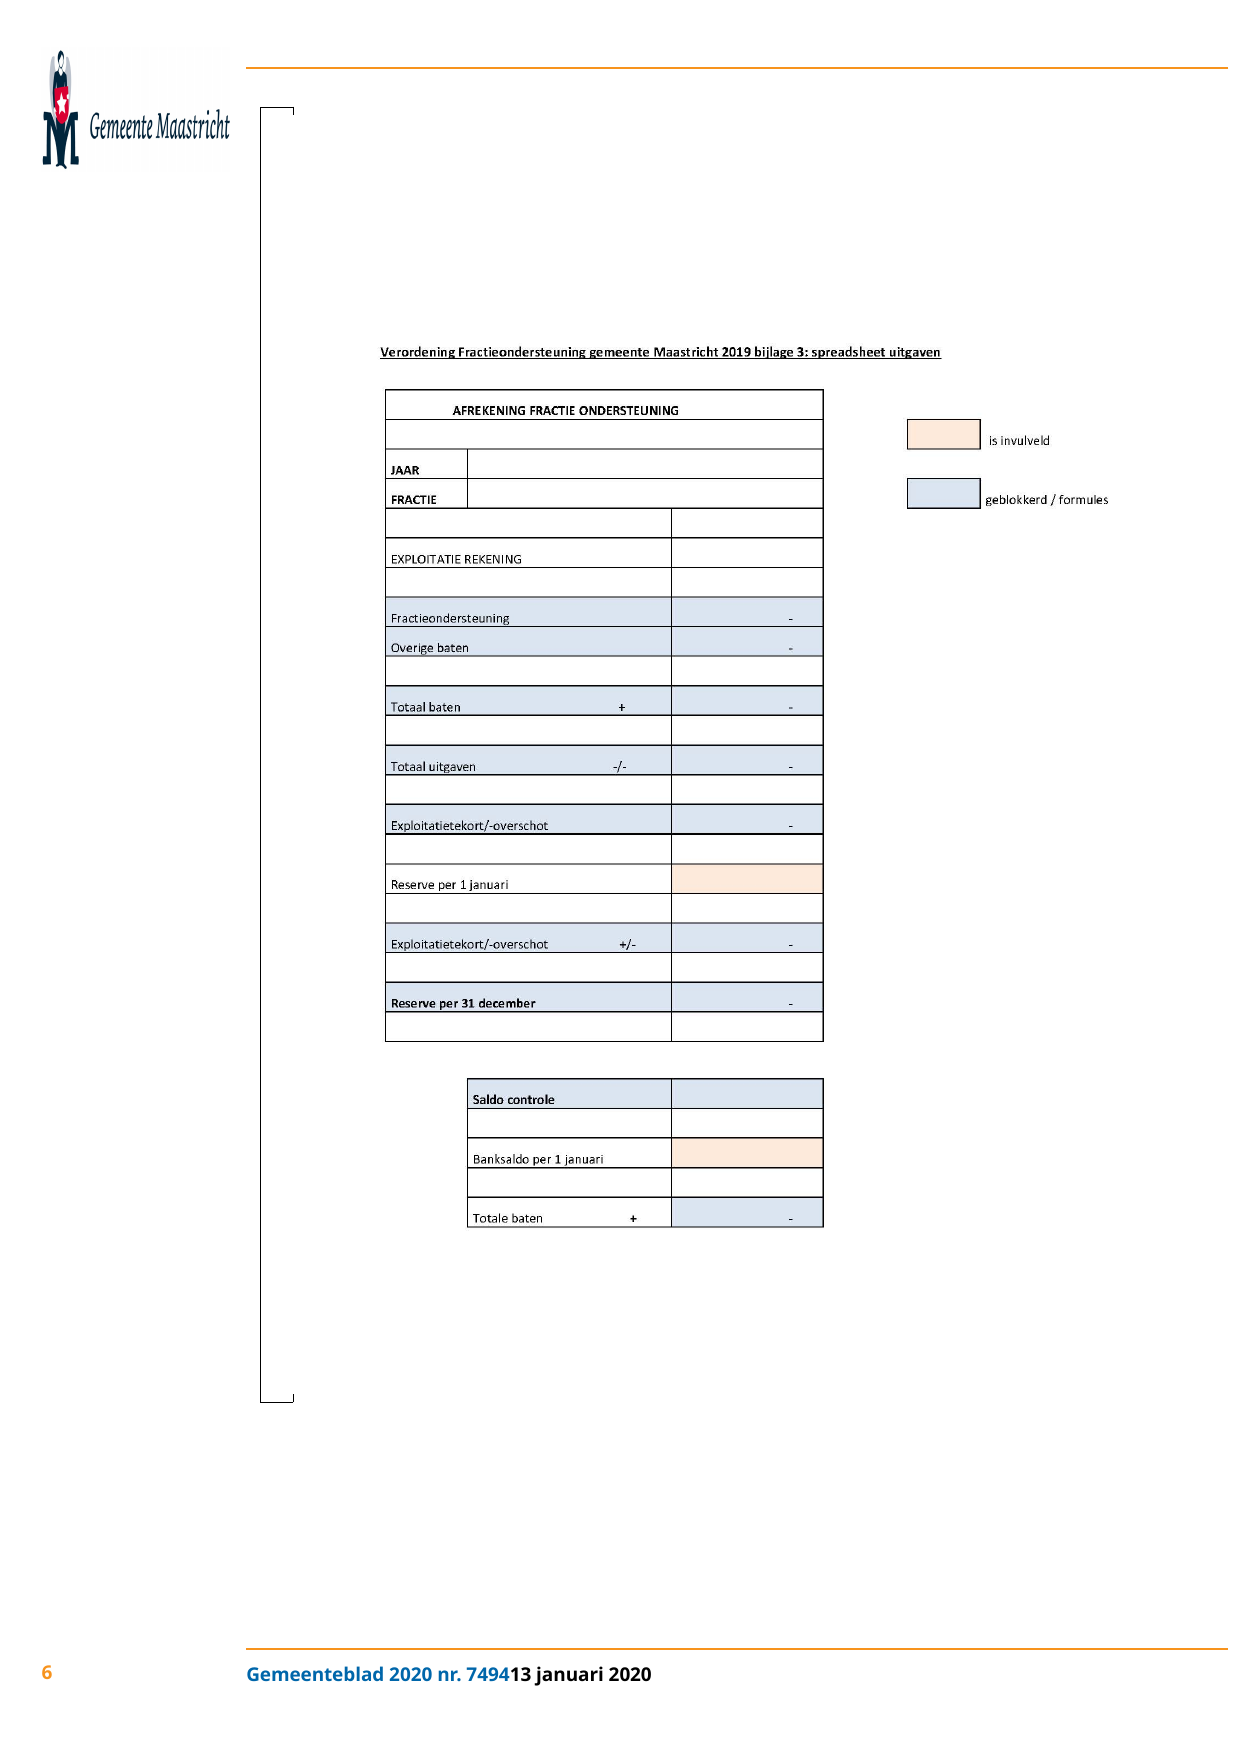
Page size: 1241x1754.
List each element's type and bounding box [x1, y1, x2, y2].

picture [268, 115, 1173, 1394]
picture [41, 47, 231, 172]
